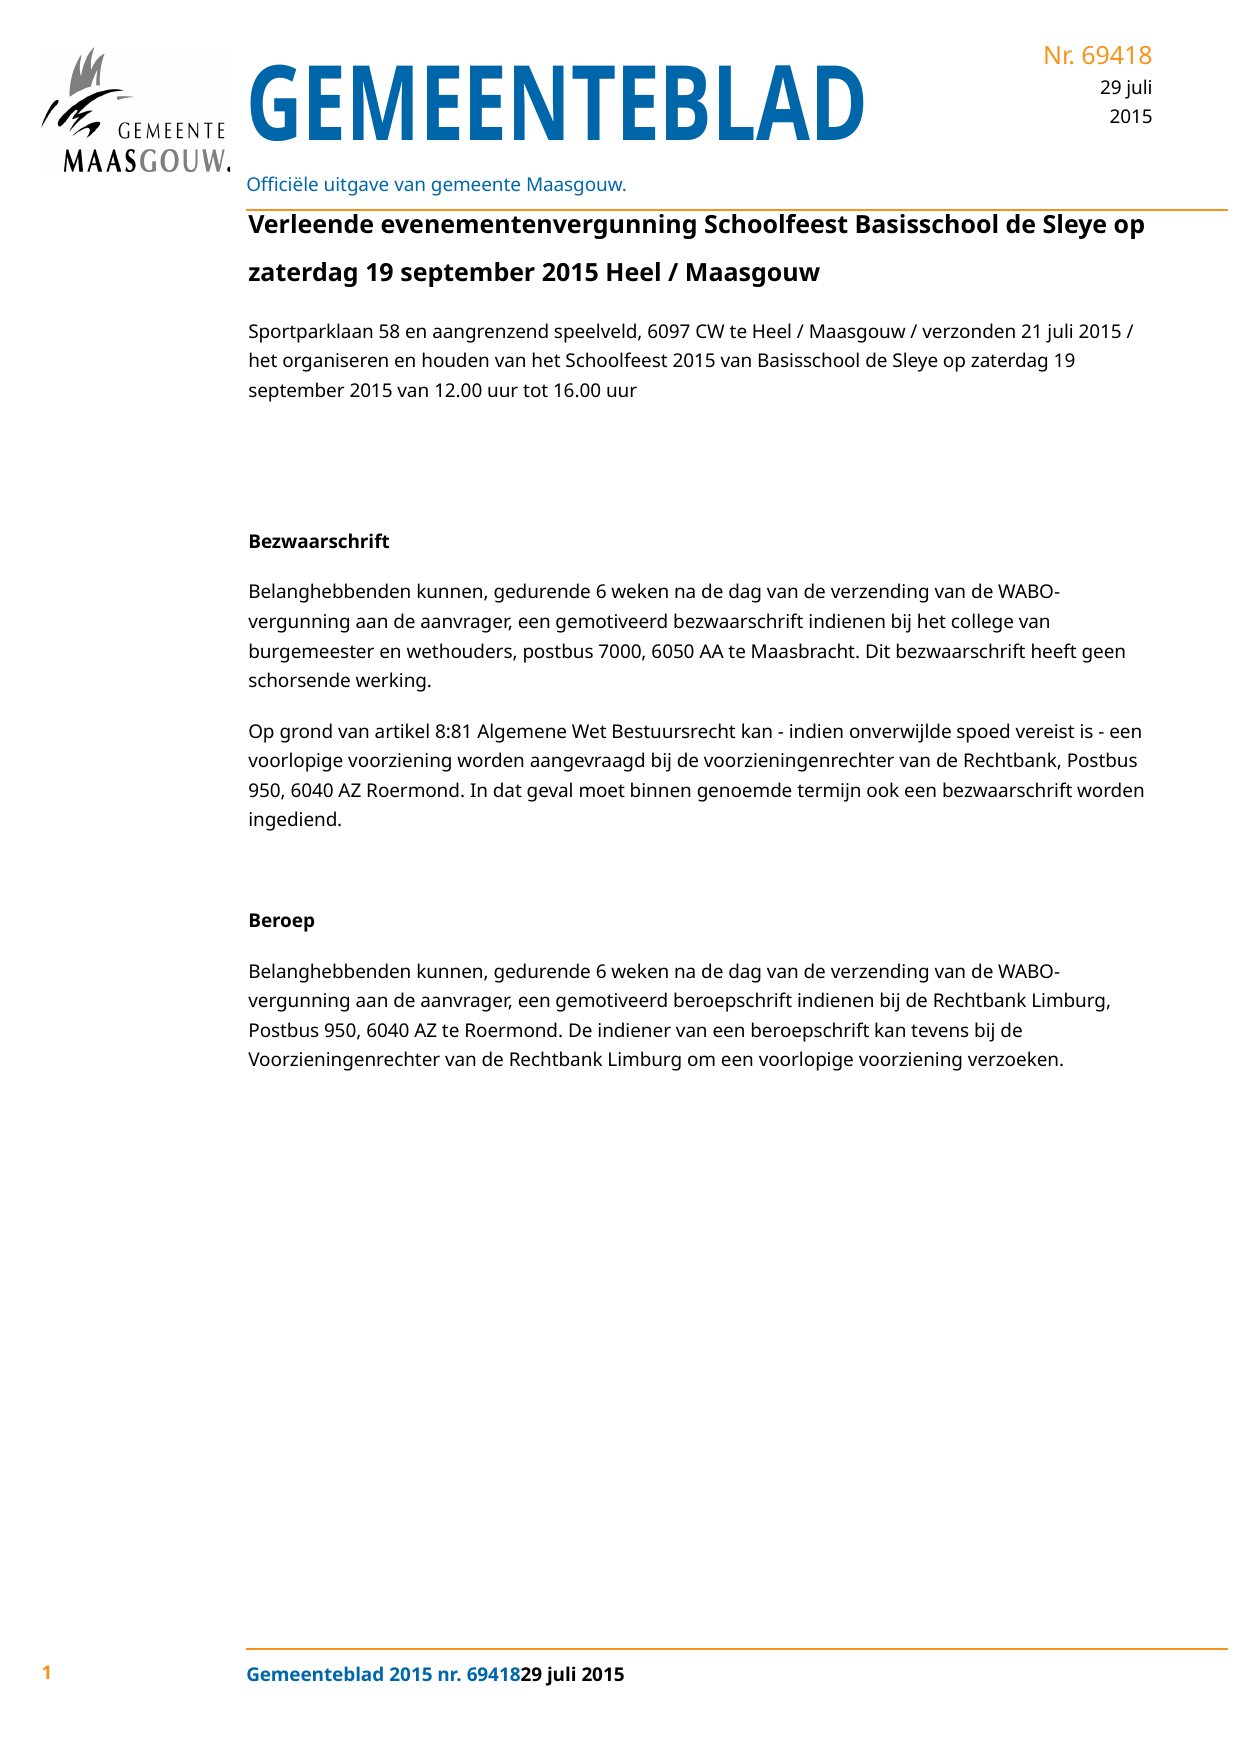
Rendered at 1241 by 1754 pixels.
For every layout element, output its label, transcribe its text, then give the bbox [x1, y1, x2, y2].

picture [41, 47, 231, 172]
text Beroep [248, 907, 1152, 933]
text Verleende evenementenvergunning Schoolfeest Basisschool de Sleye op zaterdag 19 september 2015 Heel / Maasgouw [248, 211, 1152, 288]
text Belanghebbenden kunnen, gedurende 6 weken na de dag van de verzending van de WABO-vergunning aan de aanvrager, een gemotiveerd beroepschrift indienen bij de Rechtbank Limburg, Postbus 950, 6040 AZ te Roermond. De indiener van een beroepschrift kan tevens bij de Voorzieningenrechter van de Rechtbank Limburg om een voorlopige voorziening verzoeken. [248, 958, 1152, 1072]
text Op grond van artikel 8:81 Algemene Wet Bestuursrecht kan - indien onverwijlde spoed vereist is - een voorlopige voorziening worden aangevraagd bij de voorzieningenrechter van de Rechtbank, Postbus 950, 6040 AZ Roermond. In dat geval moet binnen genoemde termijn ook een bezwaarschrift worden ingediend. [248, 718, 1152, 832]
text Bezwaarschrift [248, 528, 1152, 554]
text Sportparklaan 58 en aangrenzend speelveld, 6097 CW te Heel / Maasgouw / verzonden 21 juli 2015 / het organiseren en houden van het Schoolfeest 2015 van Basisschool de Sleye op zaterdag 19 september 2015 van 12.00 uur tot 16.00 uur [248, 318, 1152, 403]
text Belanghebbenden kunnen, gedurende 6 weken na de dag van de verzending van de WABO-vergunning aan de aanvrager, een gemotiveerd bezwaarschrift indienen bij het college van burgemeester en wethouders, postbus 7000, 6050 AA te Maasbracht. Dit bezwaarschrift heeft geen schorsende werking. [248, 579, 1152, 693]
